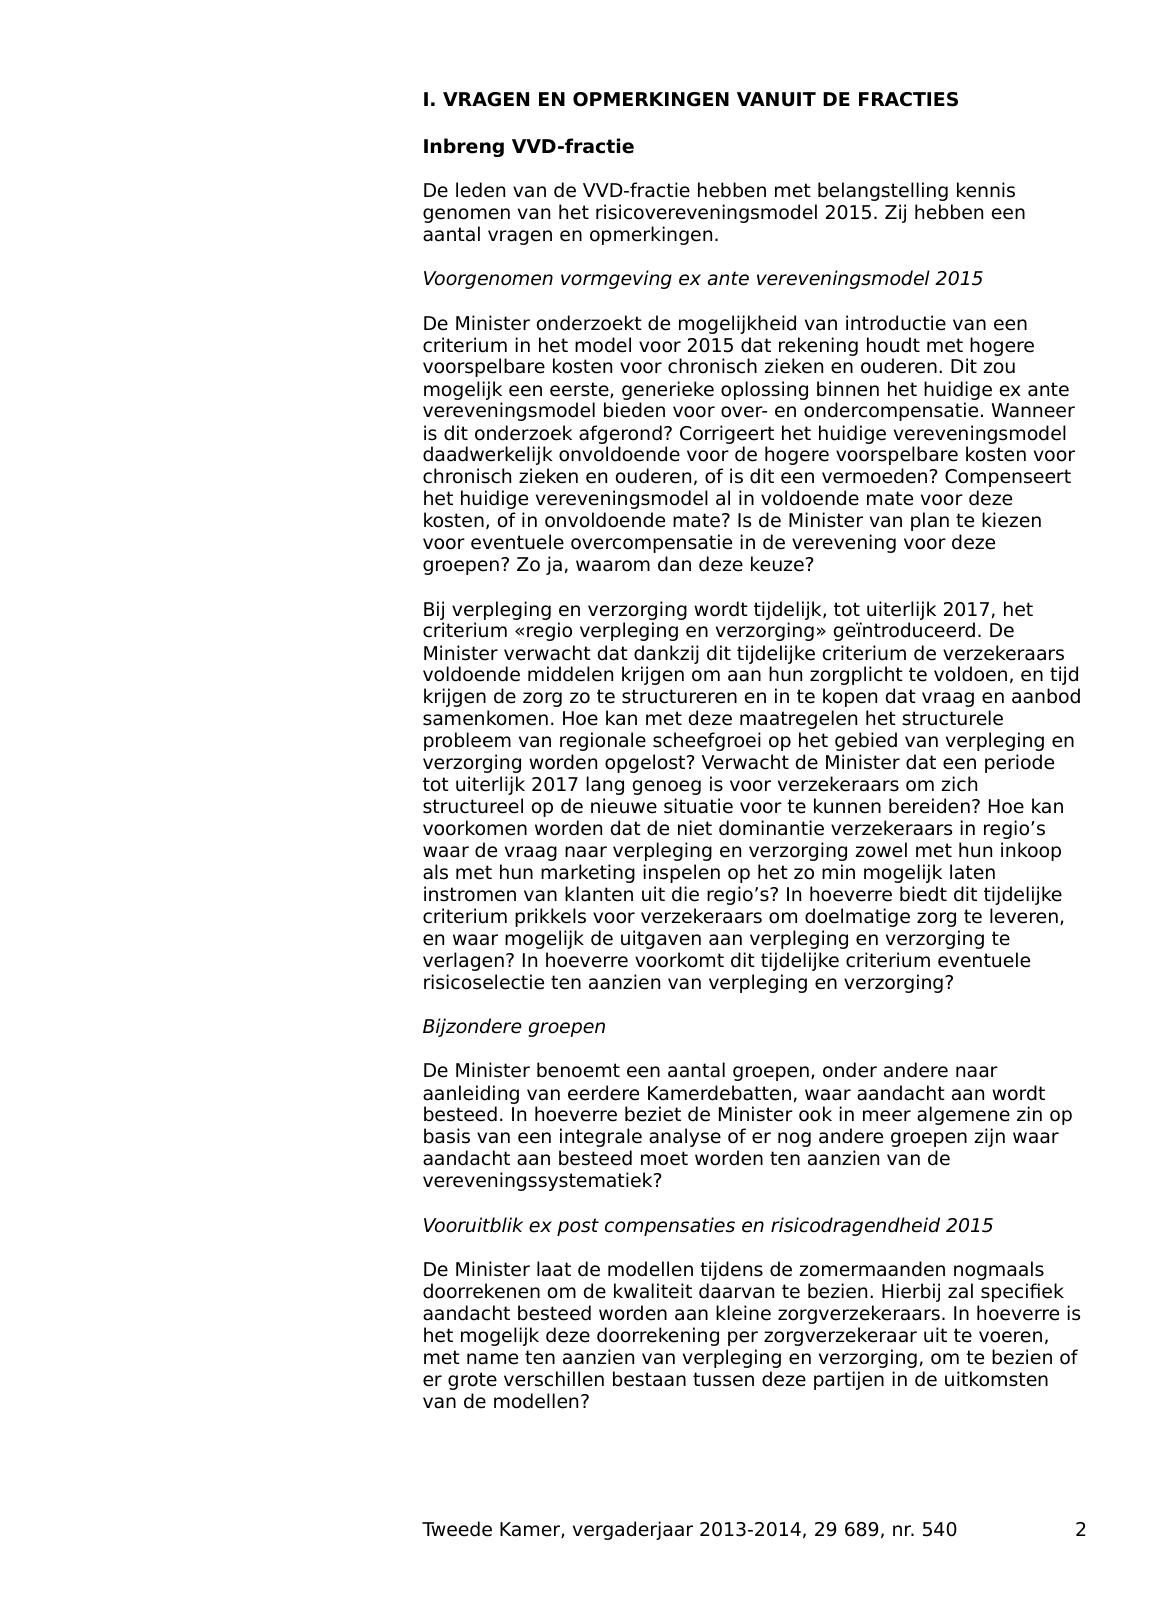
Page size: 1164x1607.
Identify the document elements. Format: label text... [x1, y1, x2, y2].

text De Minister laat de modellen tijdens de zomermaanden nogmaals doorrekenen om de kwaliteit daarvan te bezien. Hierbij zal specifiek aandacht besteed worden aan kleine zorgverzekeraars. In hoeverre is het mogelijk deze doorrekening per zorgverzekeraar uit te voeren, met name ten aanzien van verpleging en verzorging, om te bezien of er grote verschillen bestaan tussen deze partijen in de uitkomsten van de modellen? [422, 1259, 1087, 1412]
subtitle Vooruitblik ex post compensaties en risicodragendheid 2015 [422, 1214, 1087, 1236]
text De leden van de VVD-fractie hebben met belangstelling kennis genomen van het risicovereveningsmodel 2015. Zij hebben een aantal vragen en opmerkingen. [422, 180, 1087, 246]
subtitle Voorgenomen vormgeving ex ante vereveningsmodel 2015 [422, 268, 1087, 290]
subtitle Bijzondere groepen [422, 1016, 1087, 1038]
subtitle I. VRAGEN EN OPMERKINGEN VANUIT DE FRACTIES [422, 89, 1087, 111]
text De Minister onderzoekt de mogelijkheid van introductie van een criterium in het model voor 2015 dat rekening houdt met hogere voorspelbare kosten voor chronisch zieken en ouderen. Dit zou mogelijk een eerste, generieke oplossing binnen het huidige ex ante vereveningsmodel bieden voor over- en ondercompensatie. Wanneer is dit onderzoek afgerond? Corrigeert het huidige vereveningsmodel daadwerkelijk onvoldoende voor de hogere voorspelbare kosten voor chronisch zieken en ouderen, of is dit een vermoeden? Compenseert het huidige vereveningsmodel al in voldoende mate voor deze kosten, of in onvoldoende mate? Is de Minister van plan te kiezen voor eventuele overcompensatie in de verevening voor deze groepen? Zo ja, waarom dan deze keuze? [422, 312, 1087, 576]
subtitle Inbreng VVD-fractie [422, 136, 1087, 158]
text Bij verpleging en verzorging wordt tijdelijk, tot uiterlijk 2017, het criterium «regio verpleging en verzorging» geïntroduceerd. De Minister verwacht dat dankzij dit tijdelijke criterium de verzekeraars voldoende middelen krijgen om aan hun zorgplicht te voldoen, en tijd krijgen de zorg zo te structureren en in te kopen dat vraag en aanbod samenkomen. Hoe kan met deze maatregelen het structurele probleem van regionale scheefgroei op het gebied van verpleging en verzorging worden opgelost? Verwacht de Minister dat een periode tot uiterlijk 2017 lang genoeg is voor verzekeraars om zich structureel op de nieuwe situatie voor te kunnen bereiden? Hoe kan voorkomen worden dat de niet dominantie verzekeraars in regio’s waar de vraag naar verpleging en verzorging zowel met hun inkoop als met hun marketing inspelen op het zo min mogelijk laten instromen van klanten uit die regio’s? In hoeverre biedt dit tijdelijke criterium prikkels voor verzekeraars om doelmatige zorg te leveren, en waar mogelijk de uitgaven aan verpleging en verzorging te verlagen? In hoeverre voorkomt dit tijdelijke criterium eventuele risicoselectie ten aanzien van verpleging en verzorging? [422, 598, 1087, 994]
text De Minister benoemt een aantal groepen, onder andere naar aanleiding van eerdere Kamerdebatten, waar aandacht aan wordt besteed. In hoeverre beziet de Minister ook in meer algemene zin op basis van een integrale analyse of er nog andere groepen zijn waar aandacht aan besteed moet worden ten aanzien van de vereveningssystematiek? [422, 1060, 1087, 1192]
